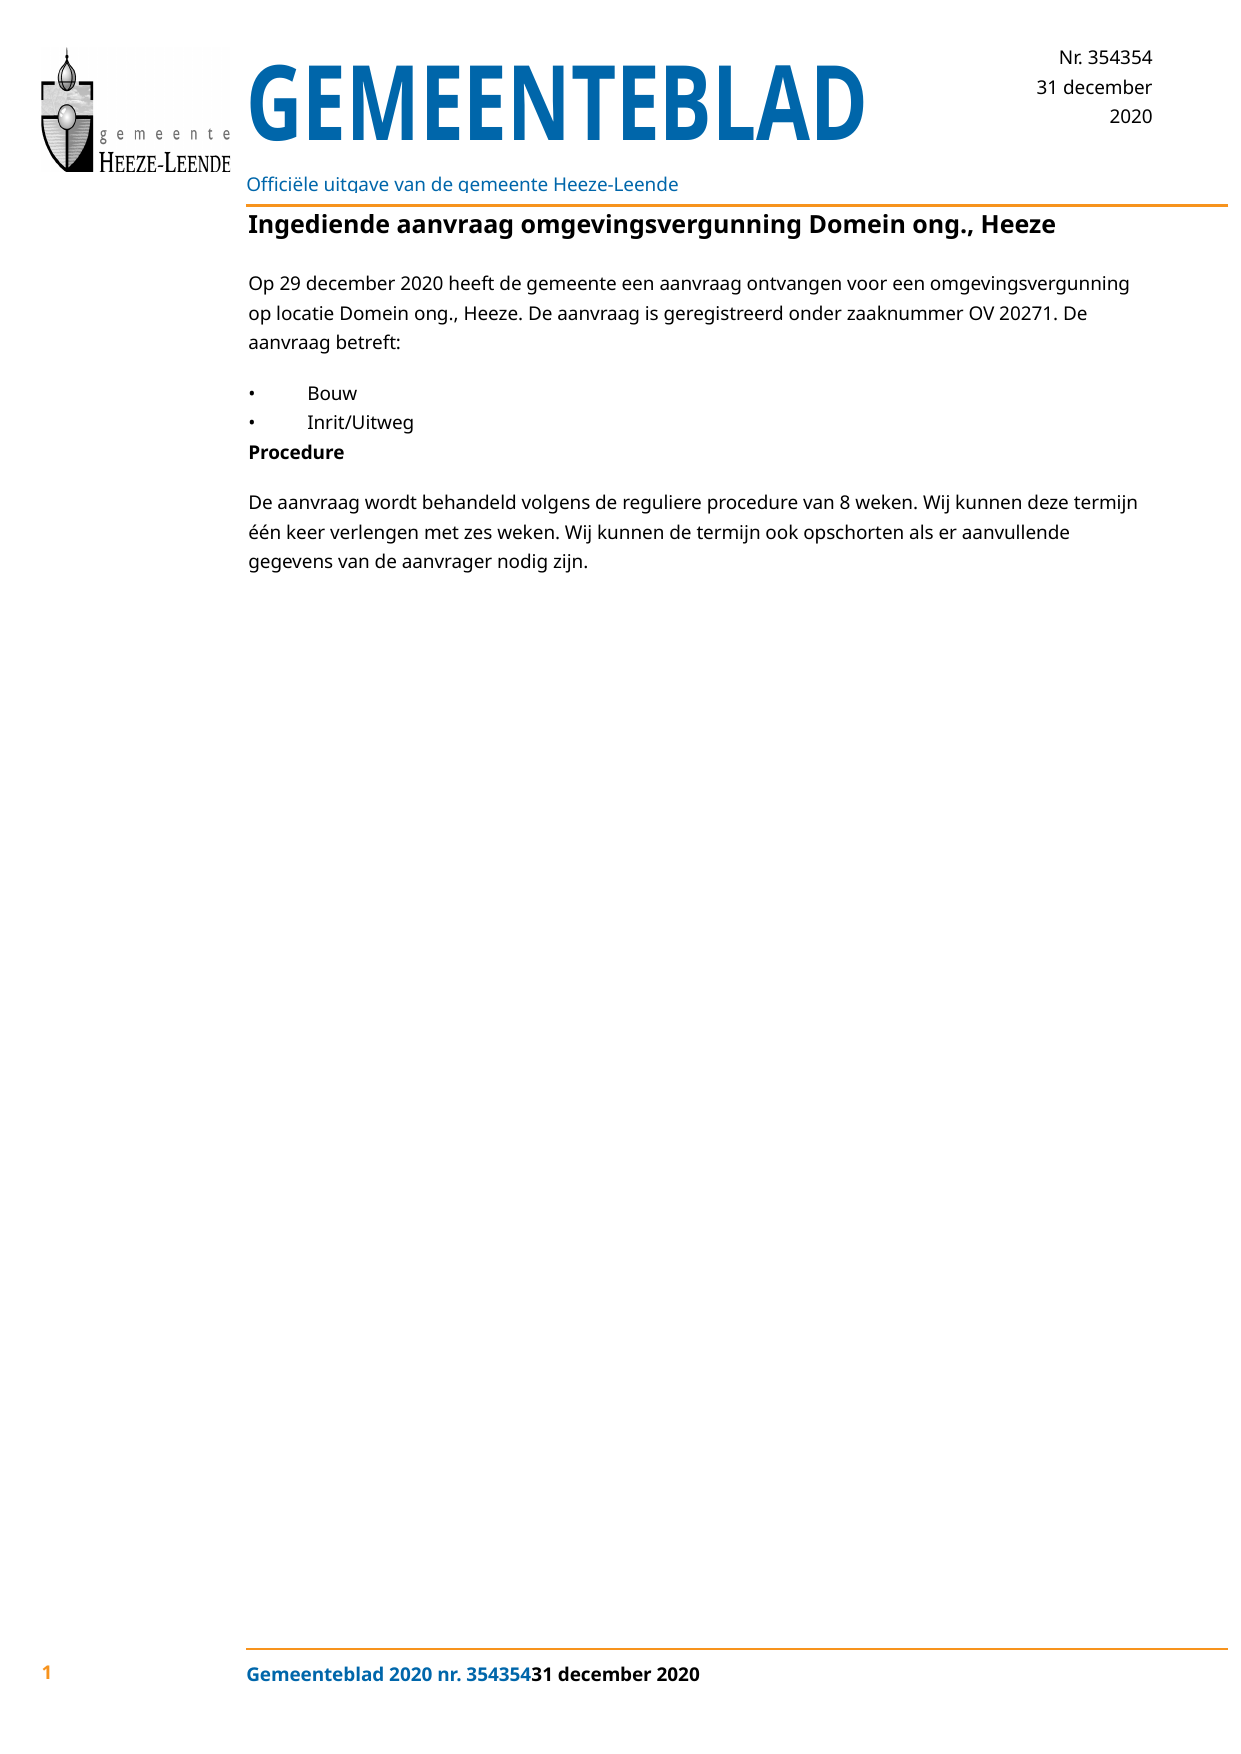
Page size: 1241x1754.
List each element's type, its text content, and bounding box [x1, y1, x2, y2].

text De aanvraag wordt behandeld volgens de reguliere procedure van 8 weken. Wij kunnen deze termijn één keer verlengen met zes weken. Wij kunnen de termijn ook opschorten als er aanvullende gegevens van de aanvrager nodig zijn. [248, 489, 1152, 574]
text Procedure [248, 439, 1152, 465]
text Ingediende aanvraag omgevingsvergunning Domein ong., Heeze [248, 207, 1152, 241]
list Inrit/Uitweg [248, 409, 1152, 435]
list Bouw [248, 380, 1152, 406]
picture [41, 47, 231, 172]
text Op 29 december 2020 heeft de gemeente een aanvraag ontvangen voor een omgevingsvergunning op locatie Domein ong., Heeze. De aanvraag is geregistreerd onder zaaknummer OV 20271. De aanvraag betreft: [248, 270, 1152, 355]
